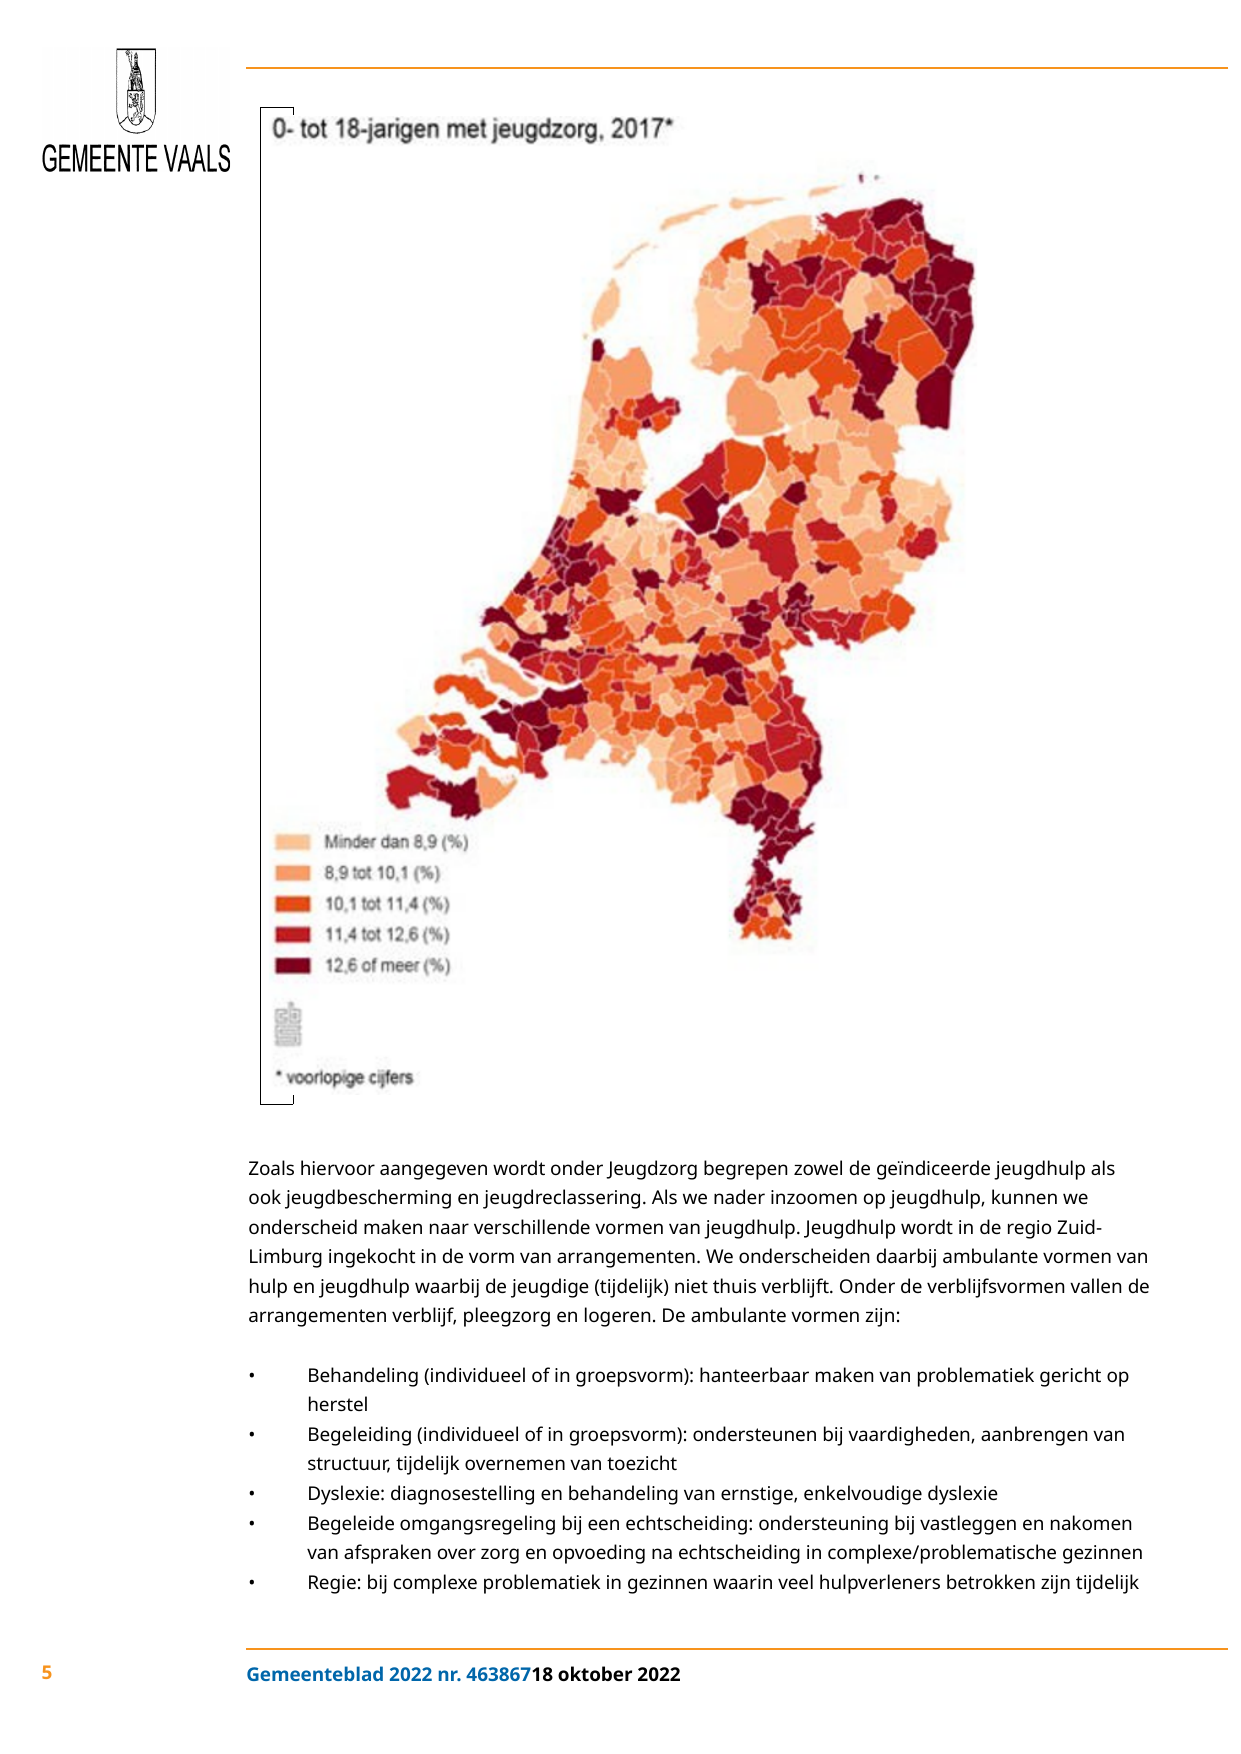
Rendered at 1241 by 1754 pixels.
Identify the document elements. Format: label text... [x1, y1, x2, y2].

list Begeleiding (individueel of in groepsvorm): ondersteunen bij vaardigheden, aanbrengen van structuur, tijdelijk overnemen van toezicht [248, 1421, 1152, 1476]
text Zoals hiervoor aangegeven wordt onder Jeugdzorg begrepen zowel de geïndiceerde jeugdhulp als ook jeugdbescherming en jeugdreclassering. Als we nader inzoomen op jeugdhulp, kunnen we onderscheid maken naar verschillende vormen van jeugdhulp. Jeugdhulp wordt in de regio Zuid-Limburg ingekocht in de vorm van arrangementen. We onderscheiden daarbij ambulante vormen van hulp en jeugdhulp waarbij de jeugdige (tijdelijk) niet thuis verblijft. Onder de verblijfsvormen vallen de arrangementen verblijf, pleegzorg en logeren. De ambulante vormen zijn: [248, 1155, 1152, 1328]
list Begeleide omgangsregeling bij een echtscheiding: ondersteuning bij vastleggen en nakomen van afspraken over zorg en opvoeding na echtscheiding in complexe/problematische gezinnen [248, 1510, 1152, 1565]
list Regie: bij complexe problematiek in gezinnen waarin veel hulpverleners betrokken zijn tijdelijk [248, 1569, 1152, 1594]
picture [41, 47, 231, 172]
list Behandeling (individueel of in groepsvorm): hanteerbaar maken van problematiek gericht op herstel [248, 1362, 1152, 1417]
picture [268, 115, 978, 1095]
list Dyslexie: diagnosestelling en behandeling van ernstige, enkelvoudige dyslexie [248, 1480, 1152, 1506]
